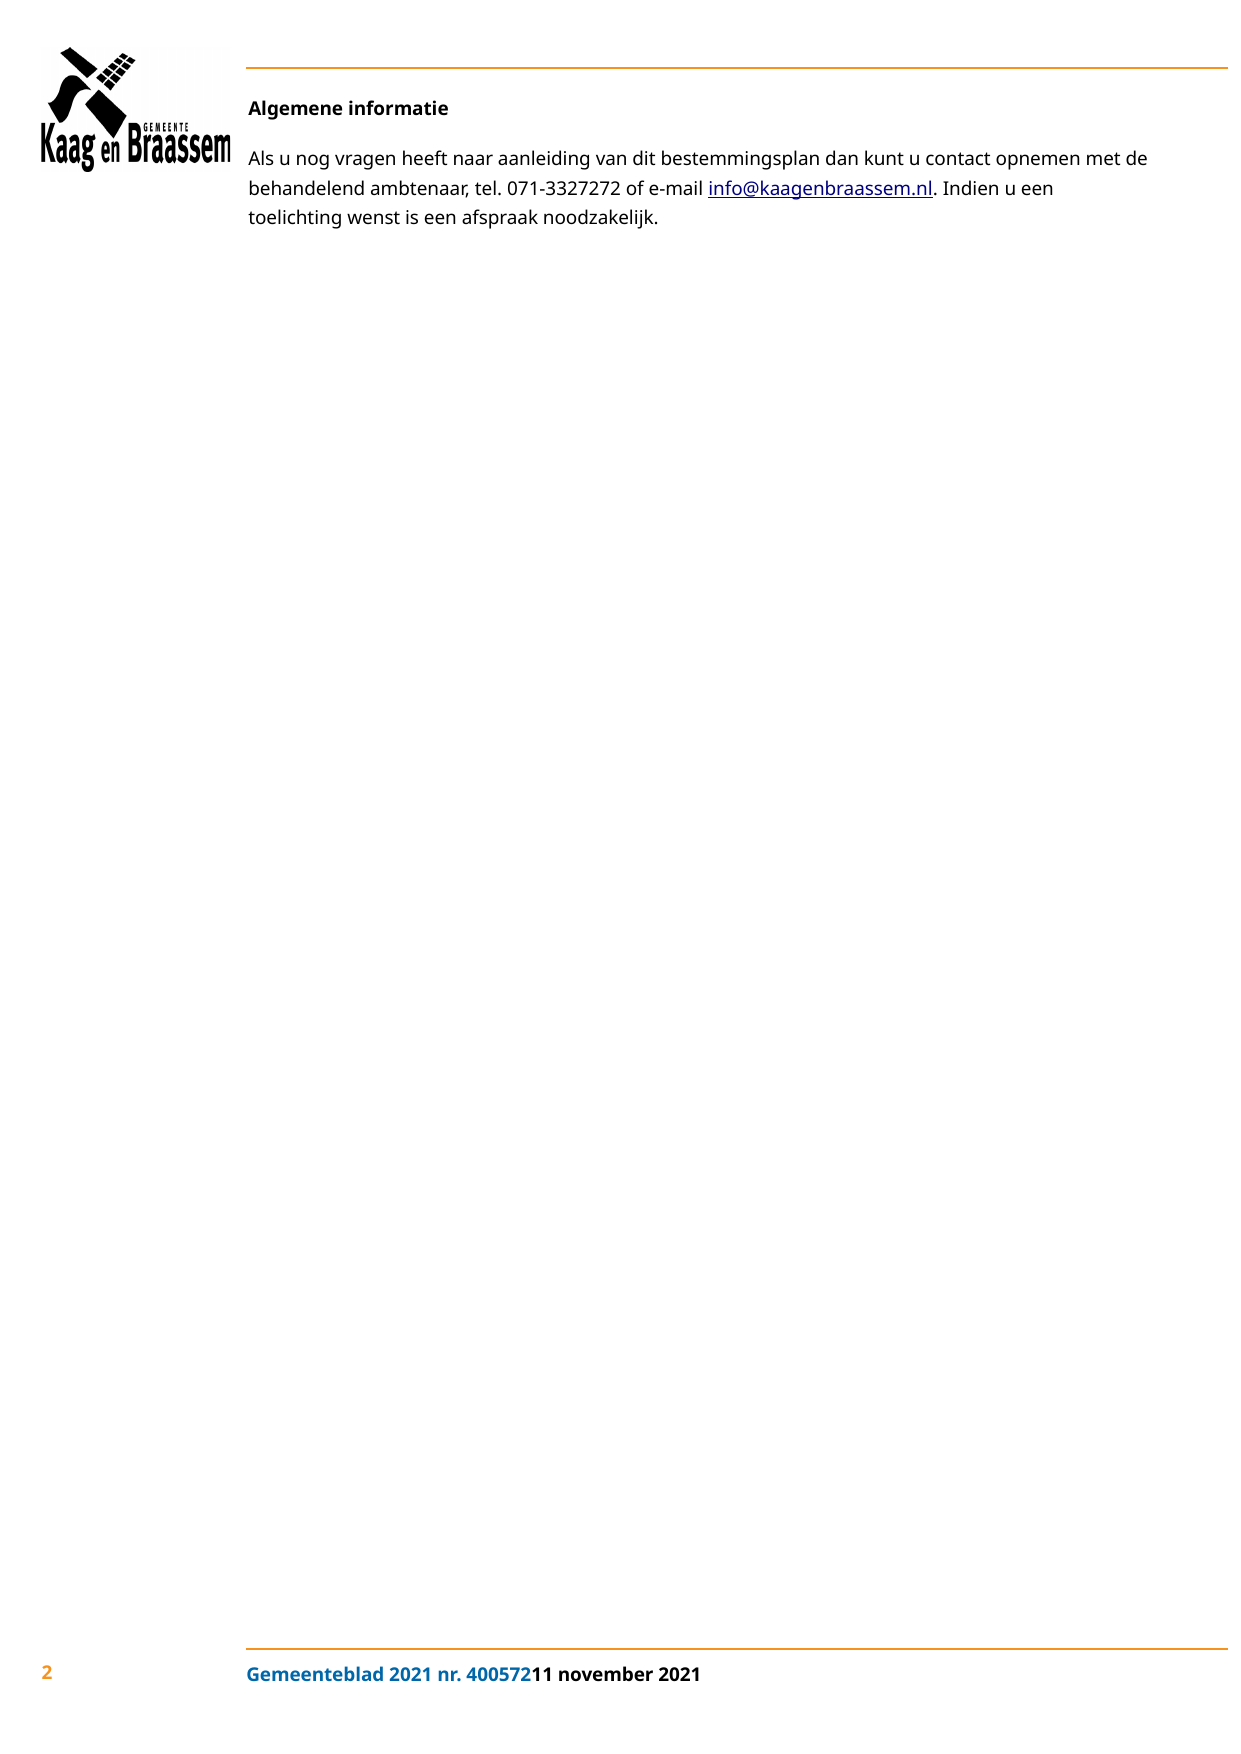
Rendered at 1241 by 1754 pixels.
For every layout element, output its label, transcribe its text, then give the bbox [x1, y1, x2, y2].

picture [41, 47, 231, 172]
text Als u nog vragen heeft naar aanleiding van dit bestemmingsplan dan kunt u contact opnemen met de behandelend ambtenaar, tel. 071-3327272 of e-mail info@kaagenbraassem.nl. Indien u een toelichting wenst is een afspraak noodzakelijk. [248, 145, 1152, 230]
text Algemene informatie [248, 95, 1152, 121]
